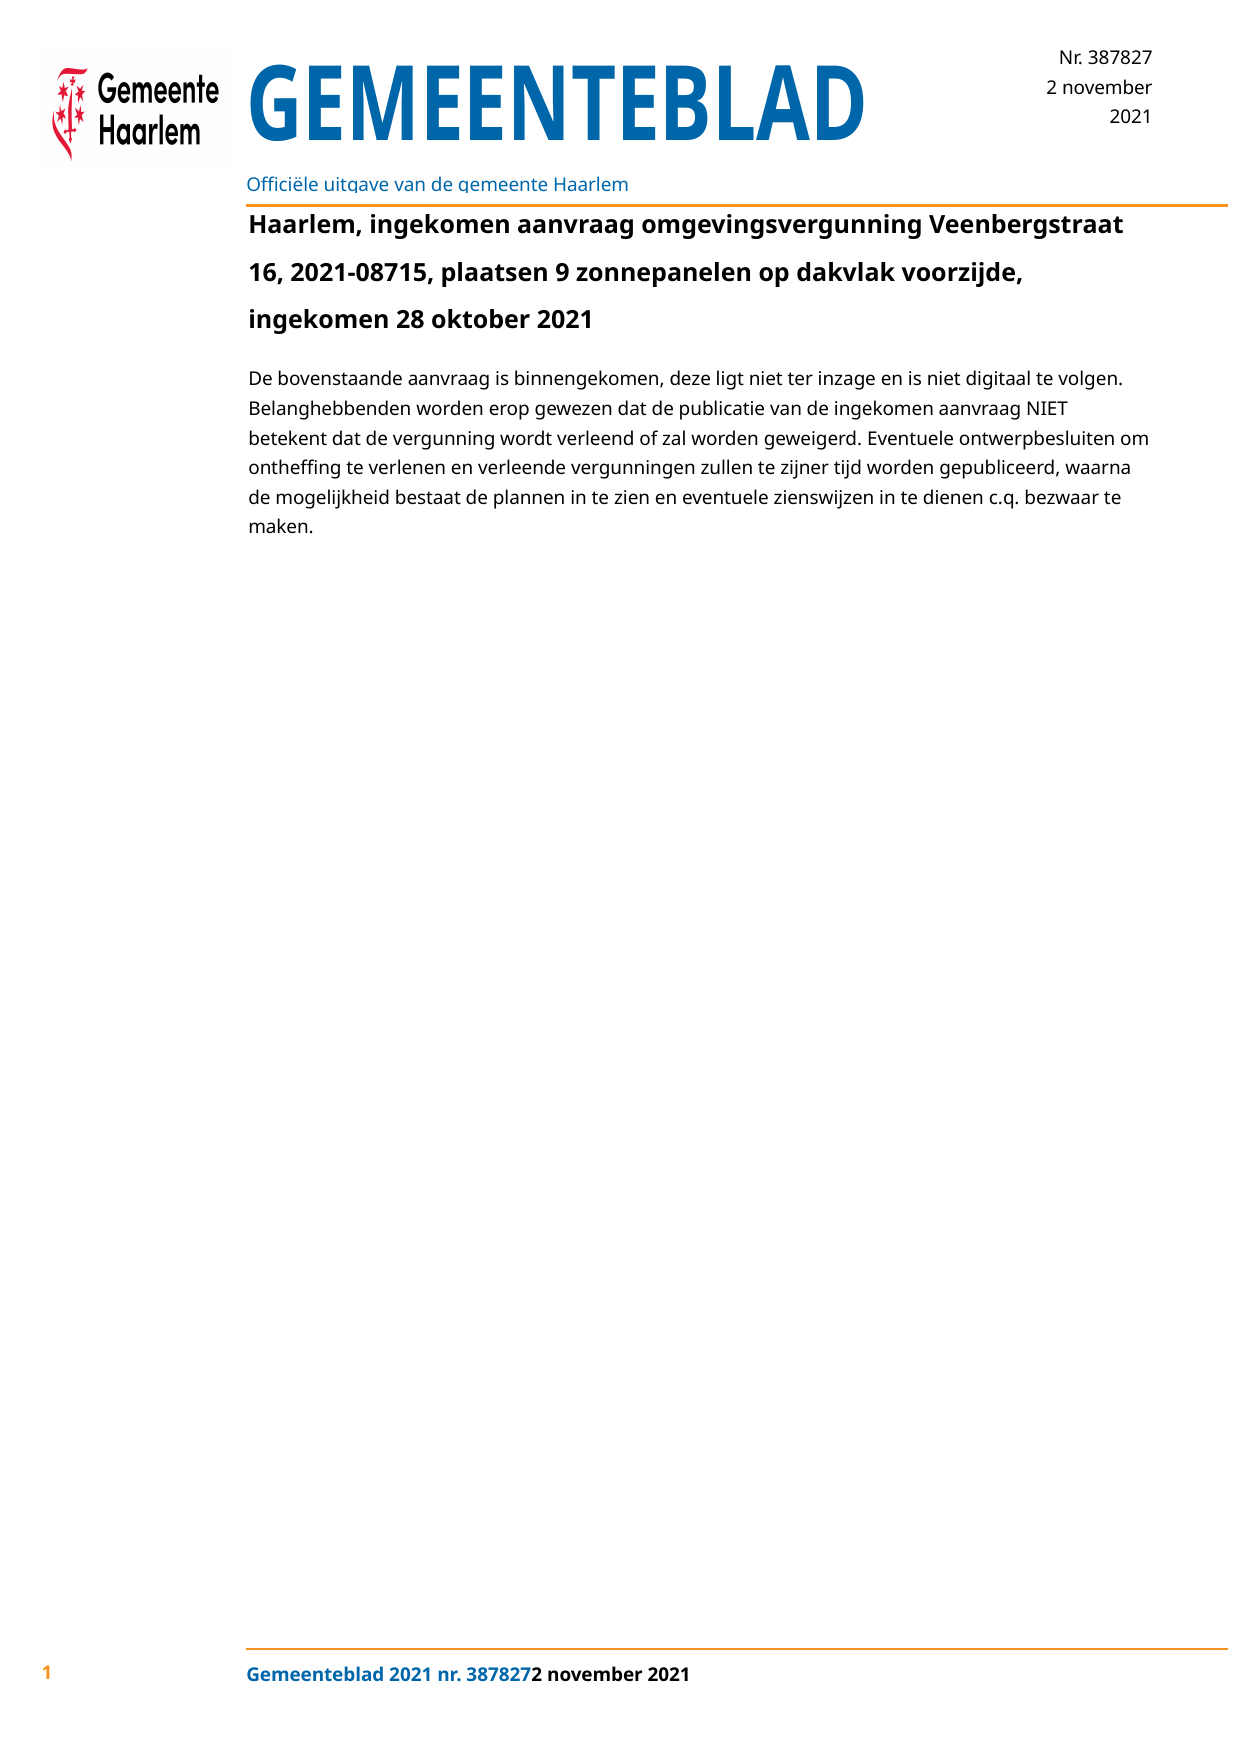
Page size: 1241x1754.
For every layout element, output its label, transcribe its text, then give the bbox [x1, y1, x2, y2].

picture [41, 47, 231, 172]
text Haarlem, ingekomen aanvraag omgevingsvergunning Veenbergstraat 16, 2021-08715, plaatsen 9 zonnepanelen op dakvlak voorzijde, ingekomen 28 oktober 2021 [248, 207, 1152, 336]
text De bovenstaande aanvraag is binnengekomen, deze ligt niet ter inzage en is niet digitaal te volgen. Belanghebbenden worden erop gewezen dat de publicatie van de ingekomen aanvraag NIET betekent dat de vergunning wordt verleend of zal worden geweigerd. Eventuele ontwerpbesluiten om ontheffing te verlenen en verleende vergunningen zullen te zijner tijd worden gepubliceerd, waarna de mogelijkheid bestaat de plannen in te zien en eventuele zienswijzen in te dienen c.q. bezwaar te maken. [248, 366, 1152, 539]
